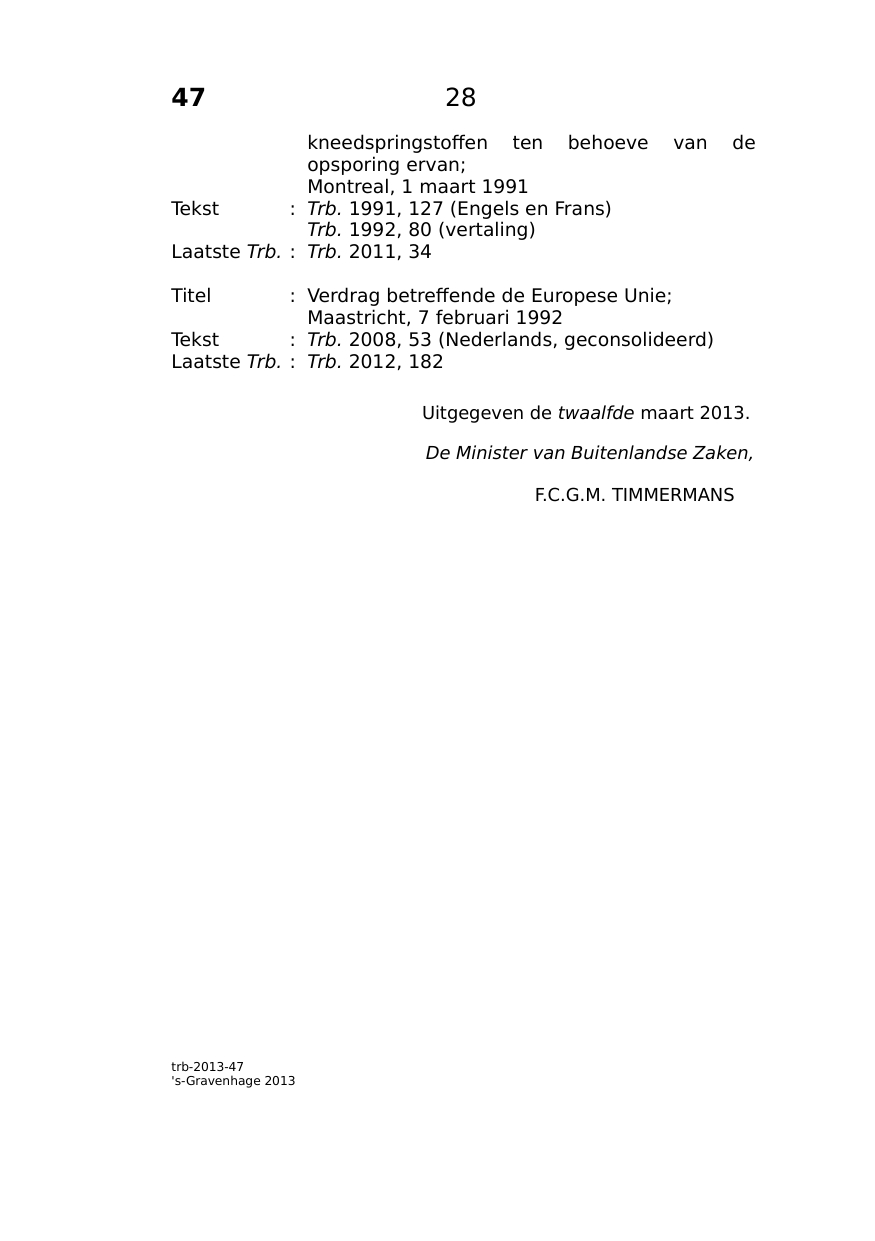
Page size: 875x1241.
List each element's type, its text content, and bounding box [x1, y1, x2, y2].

table_cell : [289, 351, 307, 372]
table_cell : [289, 198, 307, 241]
table_cell [171, 263, 289, 285]
table_cell Tekst [171, 329, 289, 351]
table_cell Tekst [171, 198, 289, 241]
table_cell Trb. 2012, 182 [307, 351, 756, 372]
table_cell [289, 132, 307, 197]
text trb-2013-47 [171, 1060, 405, 1074]
table_cell : [289, 329, 307, 351]
text Uitgegeven de twaalfde maart 2013. [171, 402, 756, 423]
table_cell Laatste Trb. [171, 241, 289, 263]
text 's-Gravenhage 2013 [171, 1074, 405, 1088]
table_cell Trb. 1991, 127 (Engels en Frans) Trb. 1992, 80 (vertaling) [307, 198, 756, 241]
table_cell Titel [171, 285, 289, 329]
table_cell : [289, 241, 307, 263]
table_cell [307, 263, 756, 285]
table_cell kneedspringstoffen ten behoeve van de opsporing ervan; Montreal, 1 maart 1991 [307, 132, 756, 197]
table_cell Trb. 2011, 34 [307, 241, 756, 263]
table_cell [171, 132, 289, 197]
text De Minister van Buitenlandse Zaken, F.C.G.M. TIMMERMANS [171, 443, 756, 505]
table_cell Laatste Trb. [171, 351, 289, 372]
table_cell Verdrag betreffende de Europese Unie; Maastricht, 7 februari 1992 [307, 285, 756, 329]
table_cell : [289, 285, 307, 329]
table_cell Trb. 2008, 53 (Nederlands, geconsolideerd) [307, 329, 756, 351]
table_cell [289, 263, 307, 285]
